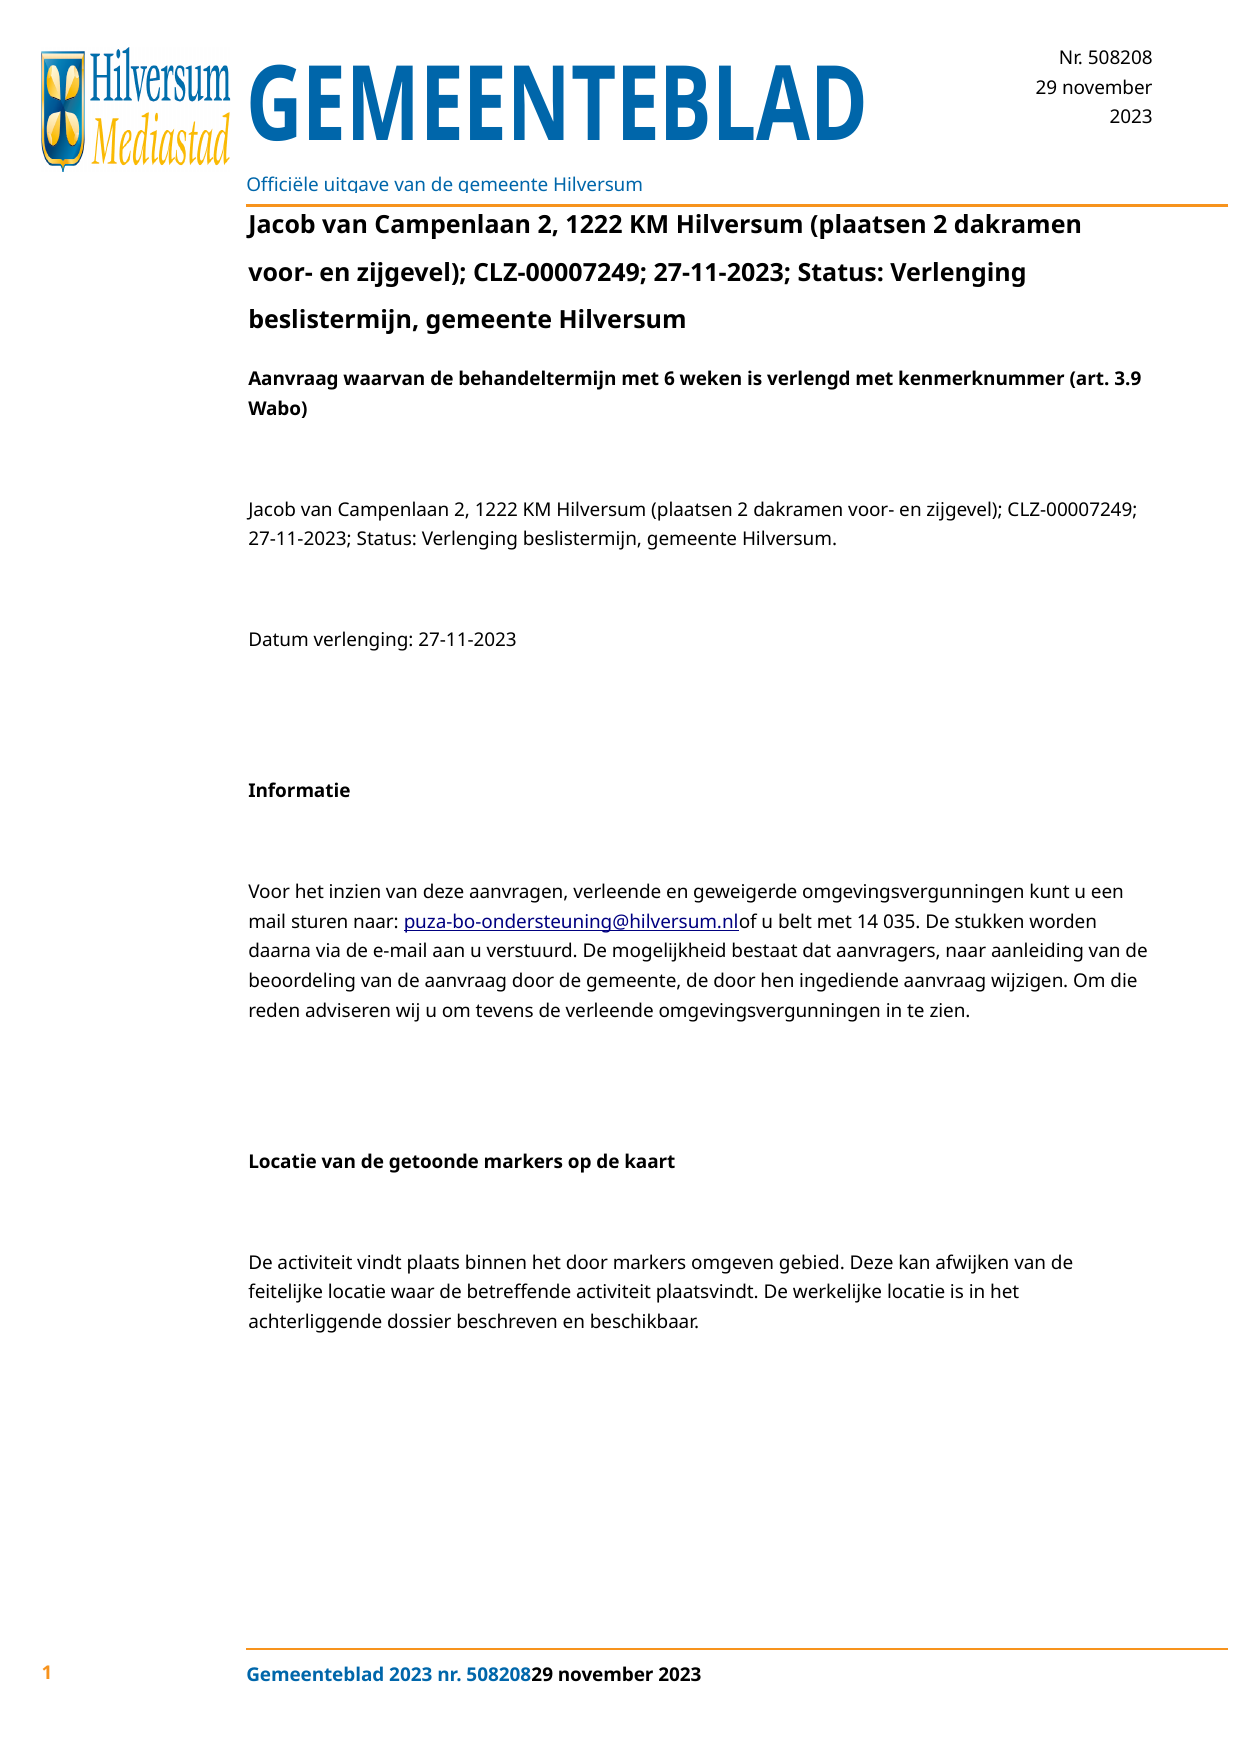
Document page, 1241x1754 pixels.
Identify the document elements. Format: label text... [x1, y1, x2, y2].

text De activiteit vindt plaats binnen het door markers omgeven gebied. Deze kan afwijken van de feitelijke locatie waar de betreffende activiteit plaatsvindt. De werkelijke locatie is in het achterliggende dossier beschreven en beschikbaar. [248, 1249, 1152, 1334]
text Voor het inzien van deze aanvragen, verleende en geweigerde omgevingsvergunningen kunt u een mail sturen naar: puza-bo-ondersteuning@hilversum.nlof u belt met 14 035. De stukken worden daarna via de e-mail aan u verstuurd. De mogelijkheid bestaat dat aanvragers, naar aanleiding van de beoordeling van de aanvraag door de gemeente, de door hen ingediende aanvraag wijzigen. Om die reden adviseren wij u om tevens de verleende omgevingsvergunningen in te zien. [248, 878, 1152, 1022]
text Datum verlenging: 27-11-2023 [248, 626, 1152, 652]
text Jacob van Campenlaan 2, 1222 KM Hilversum (plaatsen 2 dakramen voor- en zijgevel); CLZ-00007249; 27-11-2023; Status: Verlenging beslistermijn, gemeente Hilversum. [248, 496, 1152, 551]
text Informatie [248, 778, 1152, 803]
text Jacob van Campenlaan 2, 1222 KM Hilversum (plaatsen 2 dakramen voor- en zijgevel); CLZ-00007249; 27-11-2023; Status: Verlenging beslistermijn, gemeente Hilversum [248, 207, 1152, 336]
text Aanvraag waarvan de behandeltermijn met 6 weken is verlengd met kenmerknummer (art. 3.9 Wabo) [248, 366, 1152, 421]
picture [41, 47, 231, 172]
text Locatie van de getoonde markers op de kaart [248, 1148, 1152, 1174]
